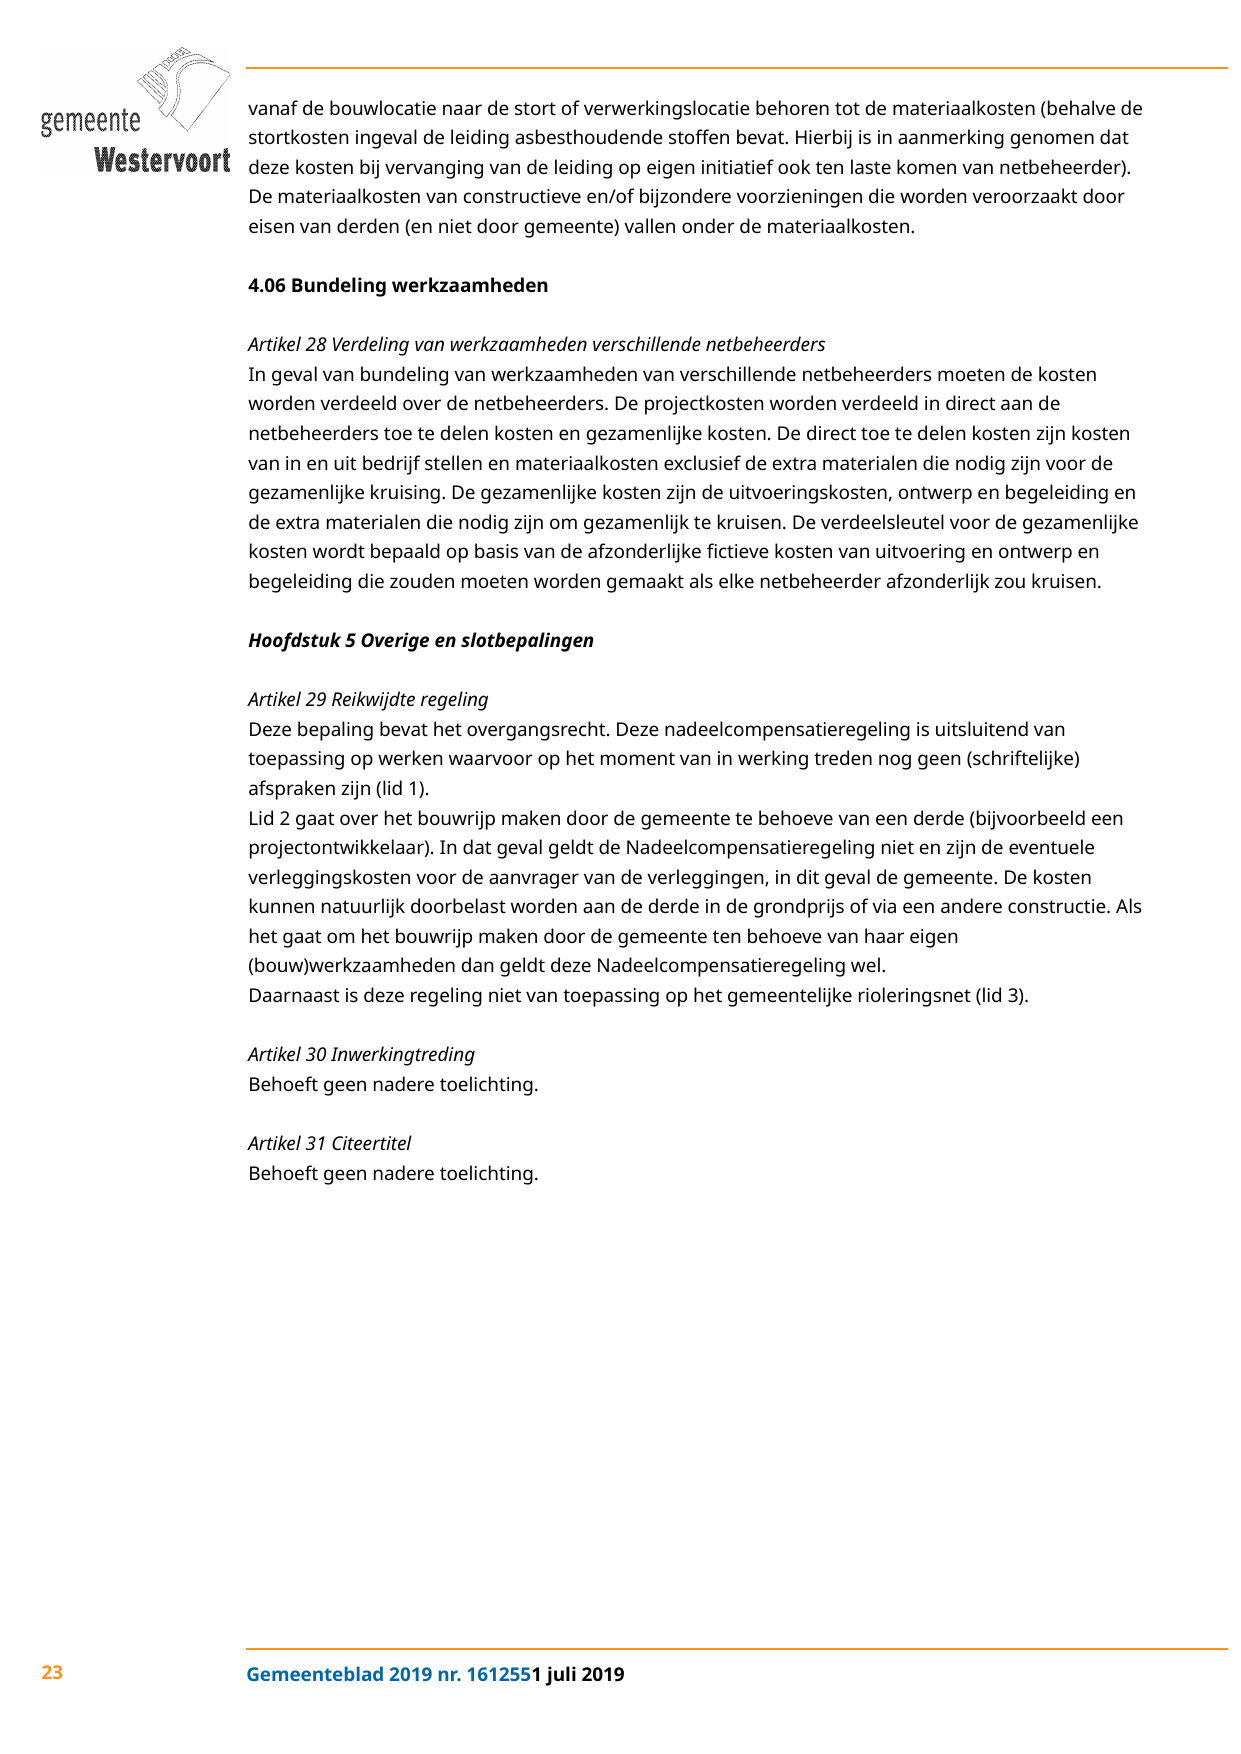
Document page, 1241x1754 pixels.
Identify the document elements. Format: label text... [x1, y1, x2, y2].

text Hoofdstuk 5 Overige en slotbepalingen [248, 627, 1152, 653]
text Artikel 29 Reikwijdte regeling [248, 686, 1152, 712]
text Artikel 30 Inwerkingtreding [248, 1041, 1152, 1067]
text In geval van bundeling van werkzaamheden van verschillende netbeheerders moeten de kosten worden verdeeld over de netbeheerders. De projectkosten worden verdeeld in direct aan de netbeheerders toe te delen kosten en gezamenlijke kosten. De direct toe te delen kosten zijn kosten van in en uit bedrijf stellen en materiaalkosten exclusief de extra materialen die nodig zijn voor de gezamenlijke kruising. De gezamenlijke kosten zijn de uitvoeringskosten, ontwerp en begeleiding en de extra materialen die nodig zijn om gezamenlijk te kruisen. De verdeelsleutel voor de gezamenlijke kosten wordt bepaald op basis van de afzonderlijke fictieve kosten van uitvoering en ontwerp en begeleiding die zouden moeten worden gemaakt als elke netbeheerder afzonderlijk zou kruisen. [248, 361, 1152, 594]
text Deze bepaling bevat het overgangsrecht. Deze nadeelcompensatieregeling is uitsluitend van toepassing op werken waarvoor op het moment van in werking treden nog geen (schriftelijke) afspraken zijn (lid 1). [248, 716, 1152, 801]
text Behoeft geen nadere toelichting. [248, 1160, 1152, 1186]
text vanaf de bouwlocatie naar de stort of verwerkingslocatie behoren tot de materiaalkosten (behalve de stortkosten ingeval de leiding asbesthoudende stoffen bevat. Hierbij is in aanmerking genomen dat deze kosten bij vervanging van de leiding op eigen initiatief ook ten laste komen van netbeheerder). De materiaalkosten van constructieve en/of bijzondere voorzieningen die worden veroorzaakt door eisen van derden (en niet door gemeente) vallen onder de materiaalkosten. [248, 95, 1152, 239]
text Artikel 31 Citeertitel [248, 1130, 1152, 1156]
text Artikel 28 Verdeling van werkzaamheden verschillende netbeheerders [248, 331, 1152, 357]
text Daarnaast is deze regeling niet van toepassing op het gemeentelijke rioleringsnet (lid 3). [248, 982, 1152, 1008]
text Behoeft geen nadere toelichting. [248, 1071, 1152, 1097]
text 4.06 Bundeling werkzaamheden [248, 272, 1152, 298]
picture [41, 47, 231, 172]
text Lid 2 gaat over het bouwrijp maken door de gemeente te behoeve van een derde (bijvoorbeeld een projectontwikkelaar). In dat geval geldt de Nadeelcompensatieregeling niet en zijn de eventuele verleggingskosten voor de aanvrager van de verleggingen, in dit geval de gemeente. De kosten kunnen natuurlijk doorbelast worden aan de derde in de grondprijs of via een andere constructie. Als het gaat om het bouwrijp maken door de gemeente ten behoeve van haar eigen (bouw)werkzaamheden dan geldt deze Nadeelcompensatieregeling wel. [248, 805, 1152, 978]
